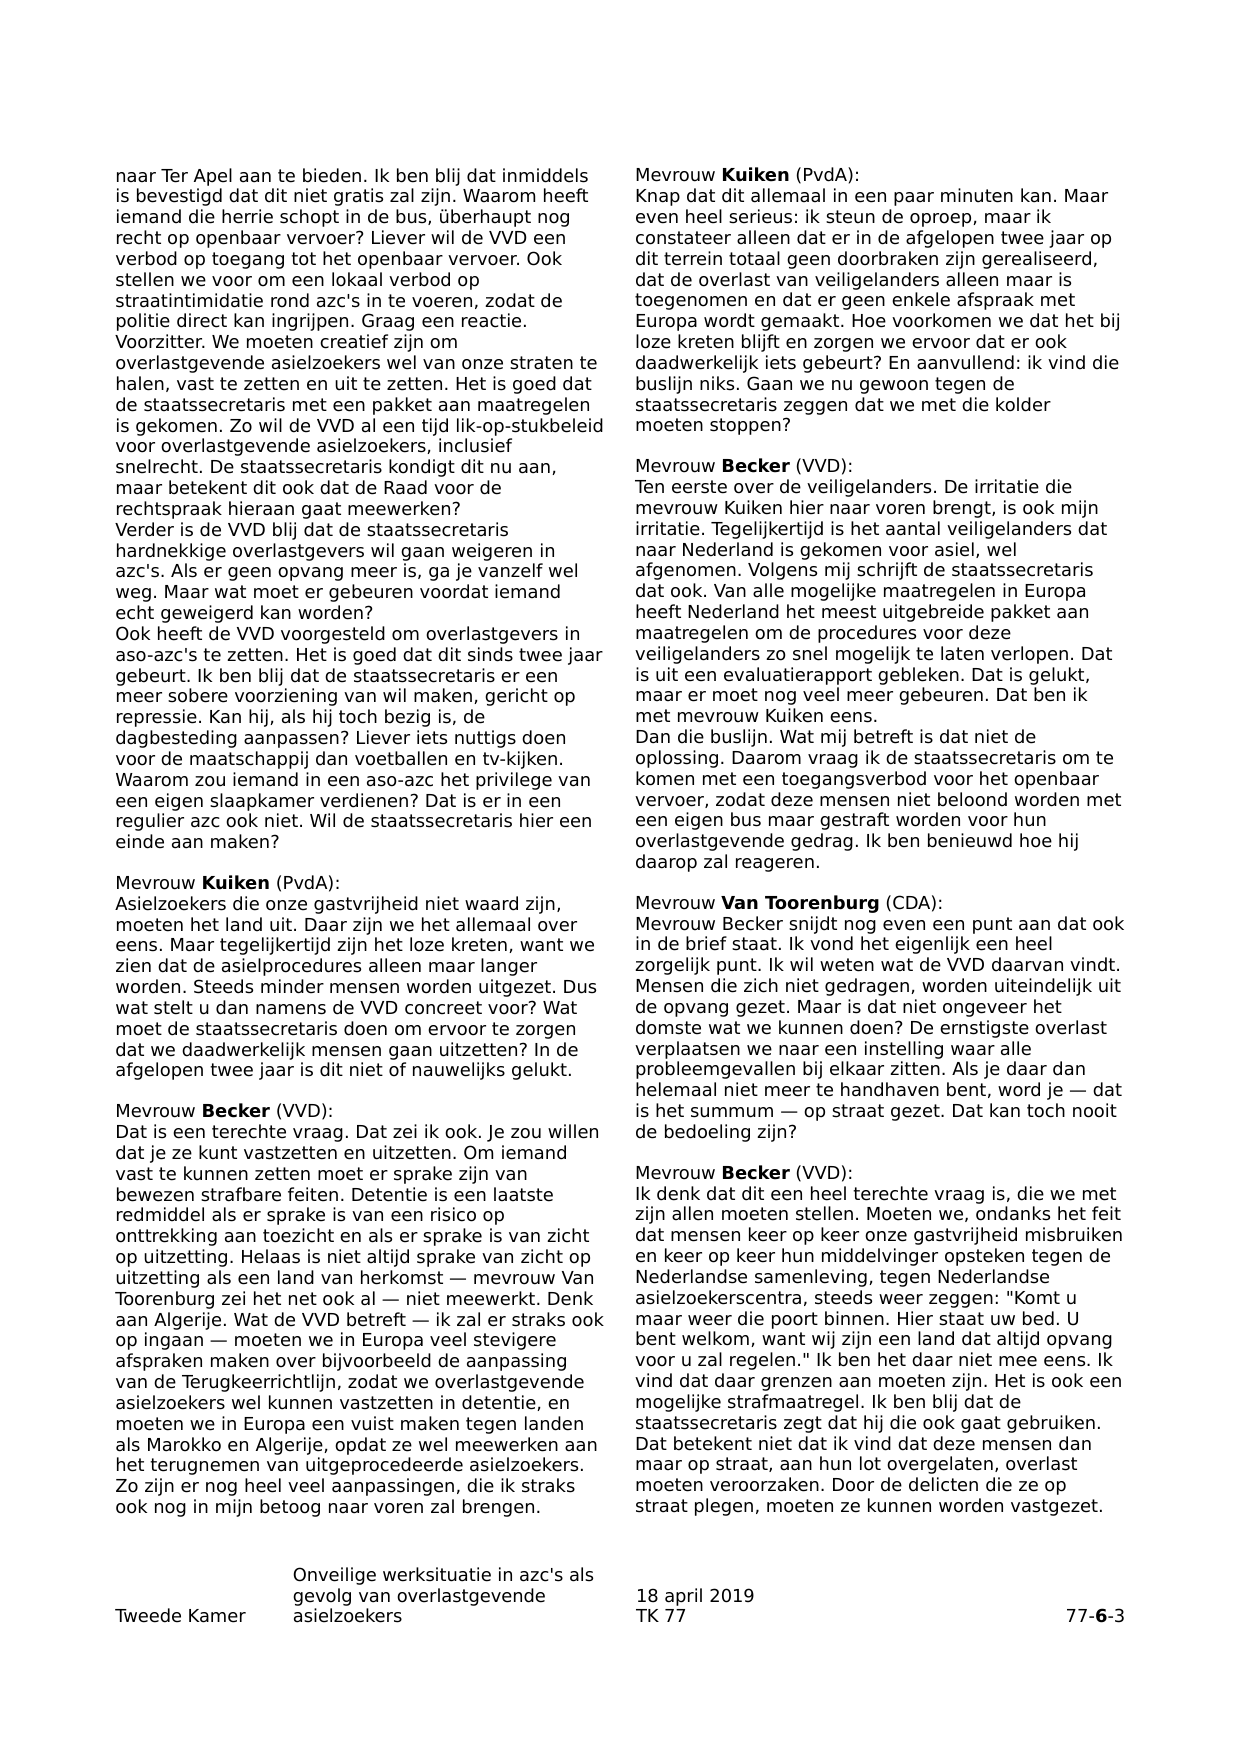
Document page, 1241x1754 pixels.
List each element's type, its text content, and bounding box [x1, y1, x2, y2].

text Mevrouw Becker snijdt nog even een punt aan dat ook in de brief staat. Ik vond het eigenlijk een heel zorgelijk punt. Ik wil weten wat de VVD daarvan vindt. Mensen die zich niet gedragen, worden uiteindelijk uit de opvang gezet. Maar is dat niet ongeveer het domste wat we kunnen doen? De ernstigste overlast verplaatsen we naar een instelling waar alle probleemgevallen bij elkaar zitten. Als je daar dan helemaal niet meer te handhaven bent, word je — dat is het summum — op straat gezet. Dat kan toch nooit de bedoeling zijn? [635, 913, 1125, 1142]
text Dat is een terechte vraag. Dat zei ik ook. Je zou willen dat je ze kunt vastzetten en uitzetten. Om iemand vast te kunnen zetten moet er sprake zijn van bewezen strafbare feiten. Detentie is een laatste redmiddel als er sprake is van een risico op onttrekking aan toezicht en als er sprake is van zicht op uitzetting. Helaas is niet altijd sprake van zicht op uitzetting als een land van herkomst — mevrouw Van Toorenburg zei het net ook al — niet meewerkt. Denk aan Algerije. Wat de VVD betreft — ik zal er straks ook op ingaan — moeten we in Europa veel stevigere afspraken maken over bijvoorbeeld de aanpassing van de Terugkeerrichtlijn, zodat we overlastgevende asielzoekers wel kunnen vastzetten in detentie, en moeten we in Europa een vuist maken tegen landen als Marokko en Algerije, opdat ze wel meewerken aan het terugnemen van uitgeprocedeerde asielzoekers. Zo zijn er nog heel veel aanpassingen, die ik straks ook nog in mijn betoog naar voren zal brengen. [115, 1122, 605, 1518]
text Mevrouw Van Toorenburg (CDA): [635, 893, 1125, 913]
text Ik denk dat dit een heel terechte vraag is, die we met zijn allen moeten stellen. Moeten we, ondanks het feit dat mensen keer op keer onze gastvrijheid misbruiken en keer op keer hun middelvinger opsteken tegen de Nederlandse samenleving, tegen Nederlandse asielzoekerscentra, steeds weer zeggen: "Komt u maar weer die poort binnen. Hier staat uw bed. U bent welkom, want wij zijn een land dat altijd opvang voor u zal regelen." Ik ben het daar niet mee eens. Ik vind dat daar grenzen aan moeten zijn. Het is ook een mogelijke strafmaatregel. Ik ben blij dat de staatssecretaris zegt dat hij die ook gaat gebruiken. Dat betekent niet dat ik vind dat deze mensen dan maar op straat, aan hun lot overgelaten, overlast moeten veroorzaken. Door de delicten die ze op straat plegen, moeten ze kunnen worden vastgezet. [635, 1183, 1125, 1517]
text Verder is de VVD blij dat de staatssecretaris hardnekkige overlastgevers wil gaan weigeren in azc's. Als er geen opvang meer is, ga je vanzelf wel weg. Maar wat moet er gebeuren voordat iemand echt geweigerd kan worden? [115, 519, 605, 624]
text Mevrouw Becker (VVD): [635, 456, 1125, 477]
text Mevrouw Becker (VVD): [635, 1162, 1125, 1183]
text Mevrouw Becker (VVD): [115, 1101, 605, 1122]
text Dan die buslijn. Wat mij betreft is dat niet de oplossing. Daarom vraag ik de staatssecretaris om te komen met een toegangsverbod voor het openbaar vervoer, zodat deze mensen niet beloond worden met een eigen bus maar gestraft worden voor hun overlastgevende gedrag. Ik ben benieuwd hoe hij daarop zal reageren. [635, 727, 1125, 873]
text Mevrouw Kuiken (PvdA): [635, 165, 1125, 186]
text naar Ter Apel aan te bieden. Ik ben blij dat inmiddels is bevestigd dat dit niet gratis zal zijn. Waarom heeft iemand die herrie schopt in de bus, überhaupt nog recht op openbaar vervoer? Liever wil de VVD een verbod op toegang tot het openbaar vervoer. Ook stellen we voor om een lokaal verbod op straatintimidatie rond azc's in te voeren, zodat de politie direct kan ingrijpen. Graag een reactie. [115, 165, 605, 332]
text Knap dat dit allemaal in een paar minuten kan. Maar even heel serieus: ik steun de oproep, maar ik constateer alleen dat er in de afgelopen twee jaar op dit terrein totaal geen doorbraken zijn gerealiseerd, dat de overlast van veiligelanders alleen maar is toegenomen en dat er geen enkele afspraak met Europa wordt gemaakt. Hoe voorkomen we dat het bij loze kreten blijft en zorgen we ervoor dat er ook daadwerkelijk iets gebeurt? En aanvullend: ik vind die buslijn niks. Gaan we nu gewoon tegen de staatssecretaris zeggen dat we met die kolder moeten stoppen? [635, 186, 1125, 436]
text Ten eerste over de veiligelanders. De irritatie die mevrouw Kuiken hier naar voren brengt, is ook mijn irritatie. Tegelijkertijd is het aantal veiligelanders dat naar Nederland is gekomen voor asiel, wel afgenomen. Volgens mij schrijft de staatssecretaris dat ook. Van alle mogelijke maatregelen in Europa heeft Nederland het meest uitgebreide pakket aan maatregelen om de procedures voor deze veiligelanders zo snel mogelijk te laten verlopen. Dat is uit een evaluatierapport gebleken. Dat is gelukt, maar er moet nog veel meer gebeuren. Dat ben ik met mevrouw Kuiken eens. [635, 477, 1125, 727]
text Mevrouw Kuiken (PvdA): [115, 873, 605, 893]
text Ook heeft de VVD voorgesteld om overlastgevers in aso-azc's te zetten. Het is goed dat dit sinds twee jaar gebeurt. Ik ben blij dat de staatssecretaris er een meer sobere voorziening van wil maken, gericht op repressie. Kan hij, als hij toch bezig is, de dagbesteding aanpassen? Liever iets nuttigs doen voor de maatschappij dan voetballen en tv-kijken. Waarom zou iemand in een aso-azc het privilege van een eigen slaapkamer verdienen? Dat is er in een regulier azc ook niet. Wil de staatssecretaris hier een einde aan maken? [115, 624, 605, 853]
text Voorzitter. We moeten creatief zijn om overlastgevende asielzoekers wel van onze straten te halen, vast te zetten en uit te zetten. Het is goed dat de staatssecretaris met een pakket aan maatregelen is gekomen. Zo wil de VVD al een tijd lik-op-stukbeleid voor overlastgevende asielzoekers, inclusief snelrecht. De staatssecretaris kondigt dit nu aan, maar betekent dit ook dat de Raad voor de rechtspraak hieraan gaat meewerken? [115, 332, 605, 519]
text Asielzoekers die onze gastvrijheid niet waard zijn, moeten het land uit. Daar zijn we het allemaal over eens. Maar tegelijkertijd zijn het loze kreten, want we zien dat de asielprocedures alleen maar langer worden. Steeds minder mensen worden uitgezet. Dus wat stelt u dan namens de VVD concreet voor? Wat moet de staatssecretaris doen om ervoor te zorgen dat we daadwerkelijk mensen gaan uitzetten? In de afgelopen twee jaar is dit niet of nauwelijks gelukt. [115, 893, 605, 1081]
